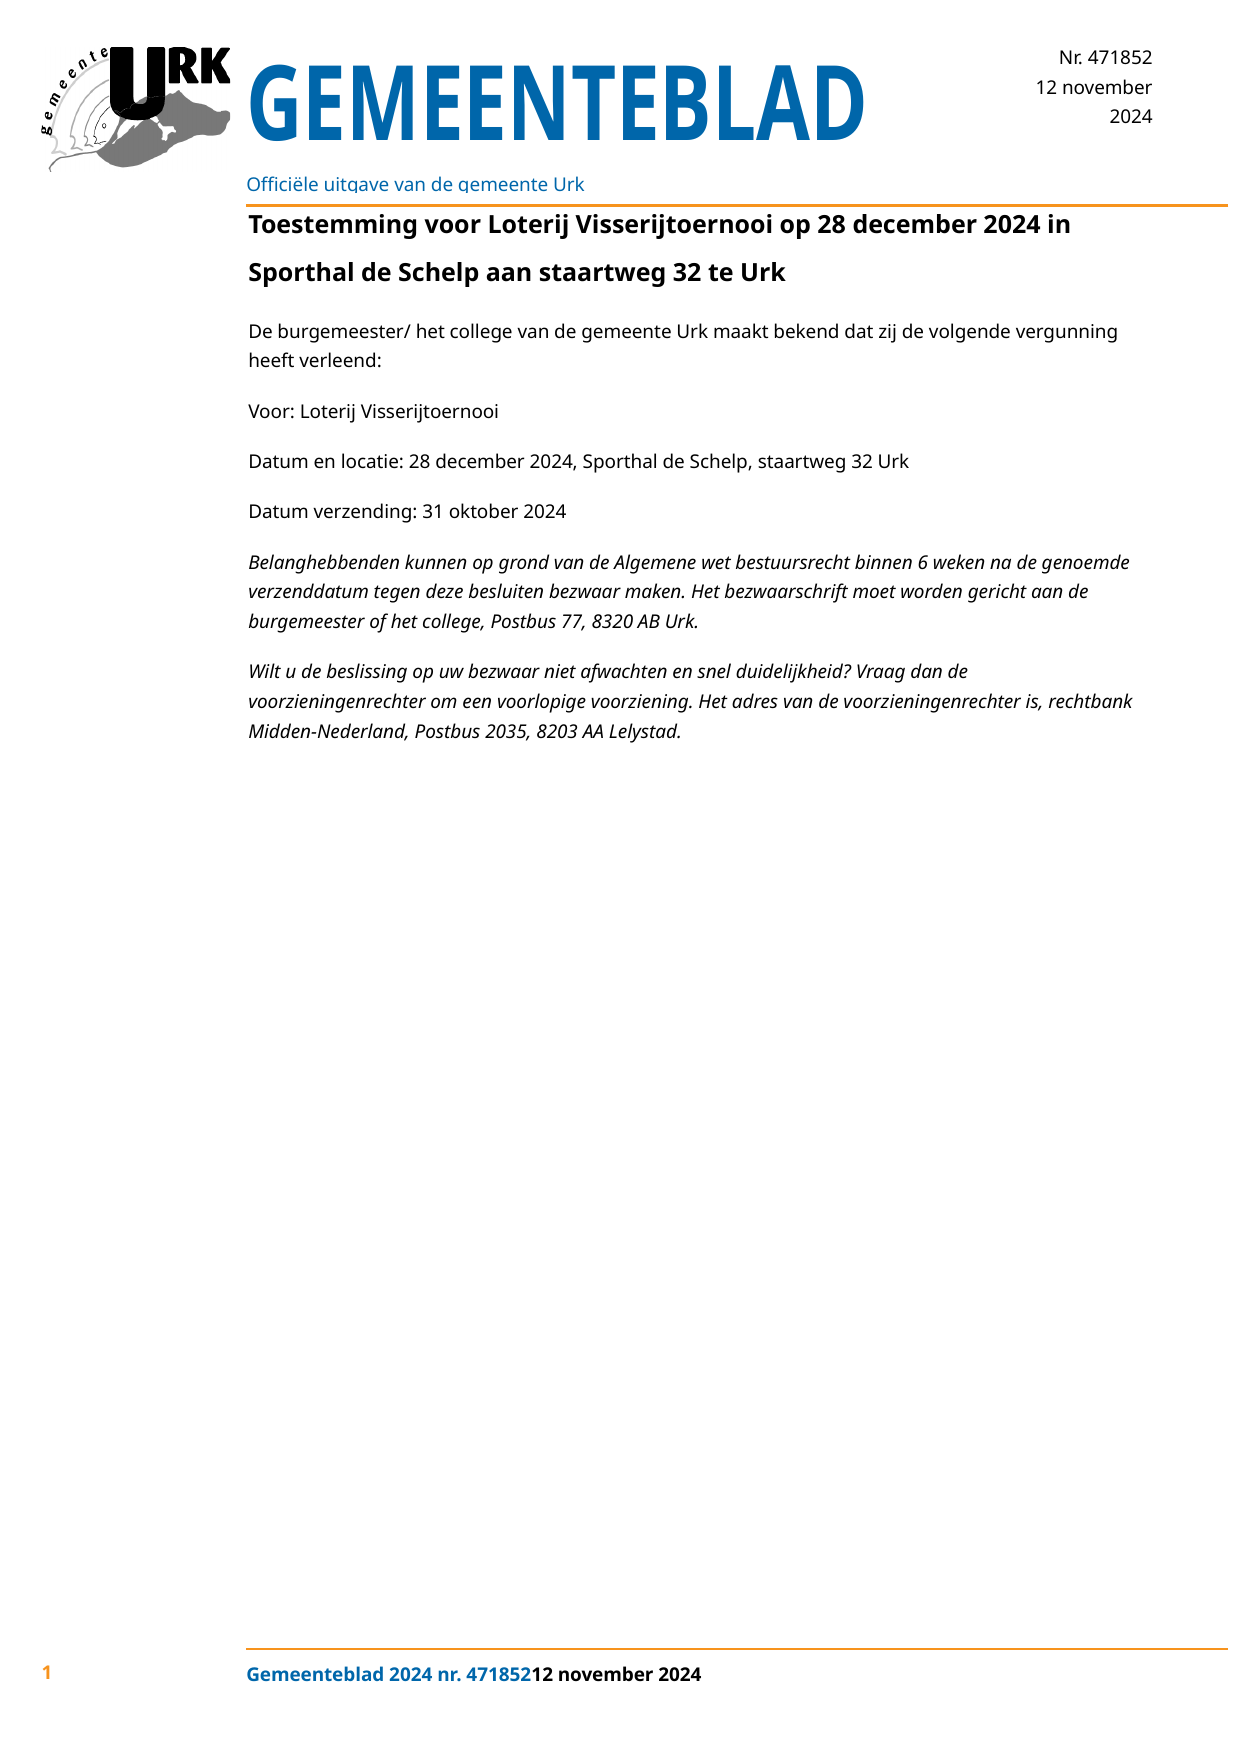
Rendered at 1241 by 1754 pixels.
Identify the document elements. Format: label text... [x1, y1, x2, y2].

text Wilt u de beslissing op uw bezwaar niet afwachten en snel duidelijkheid? Vraag dan de voorzieningenrechter om een voorlopige voorziening. Het adres van de voorzieningenrechter is, rechtbank Midden-Nederland, Postbus 2035, 8203 AA Lelystad. [248, 659, 1152, 744]
text Voor: Loterij Visserijtoernooi [248, 398, 1152, 424]
text Datum en locatie: 28 december 2024, Sporthal de Schelp, staartweg 32 Urk [248, 448, 1152, 474]
text Datum verzending: 31 oktober 2024 [248, 499, 1152, 524]
text Toestemming voor Loterij Visserijtoernooi op 28 december 2024 in Sporthal de Schelp aan staartweg 32 te Urk [248, 207, 1152, 288]
text De burgemeester/ het college van de gemeente Urk maakt bekend dat zij de volgende vergunning heeft verleend: [248, 318, 1152, 373]
text Belanghebbenden kunnen op grond van de Algemene wet bestuursrecht binnen 6 weken na de genoemde verzenddatum tegen deze besluiten bezwaar maken. Het bezwaarschrift moet worden gericht aan de burgemeester of het college, Postbus 77, 8320 AB Urk. [248, 549, 1152, 634]
picture [41, 47, 231, 172]
